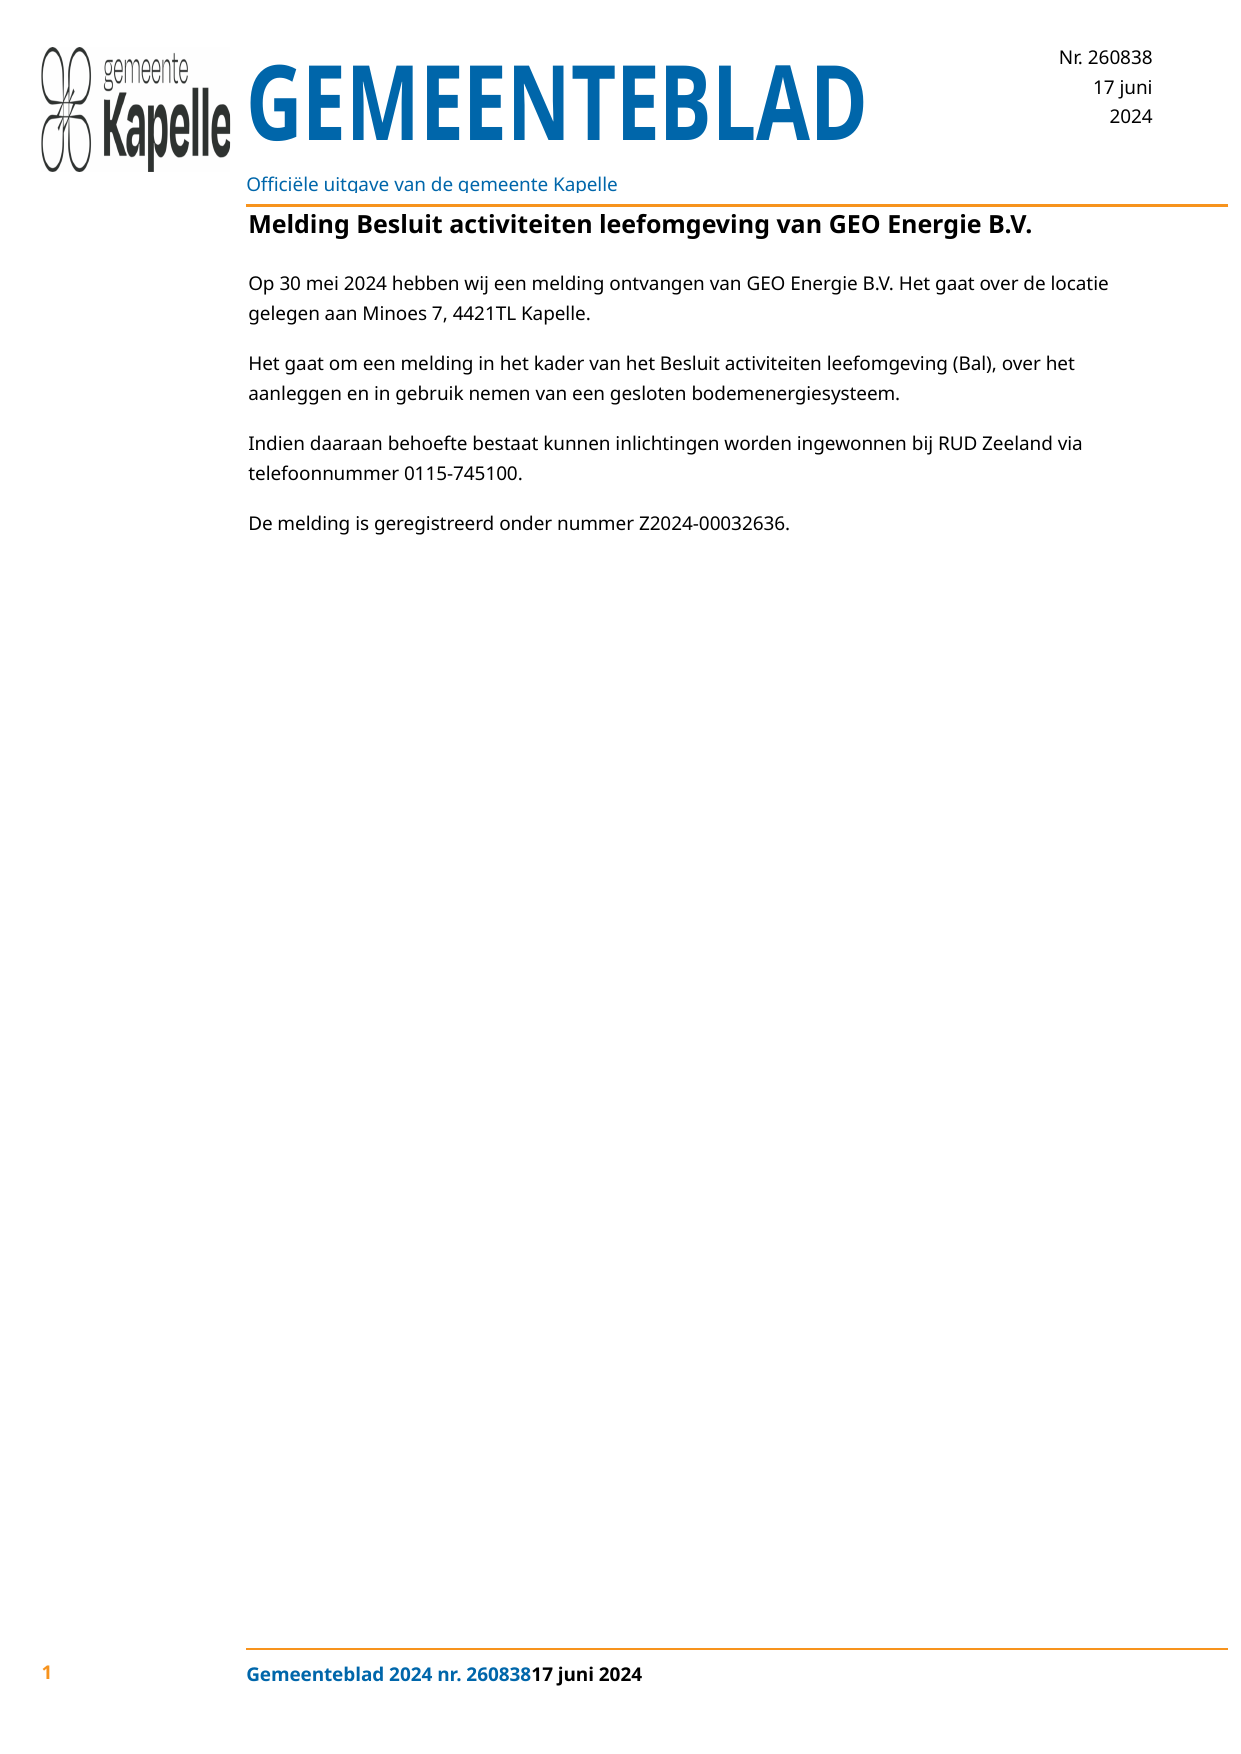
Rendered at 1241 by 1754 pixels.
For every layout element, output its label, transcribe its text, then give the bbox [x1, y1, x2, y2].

text Melding Besluit activiteiten leefomgeving van GEO Energie B.V. [248, 207, 1152, 241]
text Het gaat om een melding in het kader van het Besluit activiteiten leefomgeving (Bal), over het aanleggen en in gebruik nemen van een gesloten bodemenergiesysteem. [248, 350, 1152, 406]
text Indien daaraan behoefte bestaat kunnen inlichtingen worden ingewonnen bij RUD Zeeland via telefoonnummer 0115-745100. [248, 430, 1152, 486]
picture [41, 47, 231, 172]
text De melding is geregistreerd onder nummer Z2024-00032636. [248, 510, 1152, 536]
text Op 30 mei 2024 hebben wij een melding ontvangen van GEO Energie B.V. Het gaat over de locatie gelegen aan Minoes 7, 4421TL Kapelle. [248, 270, 1152, 326]
